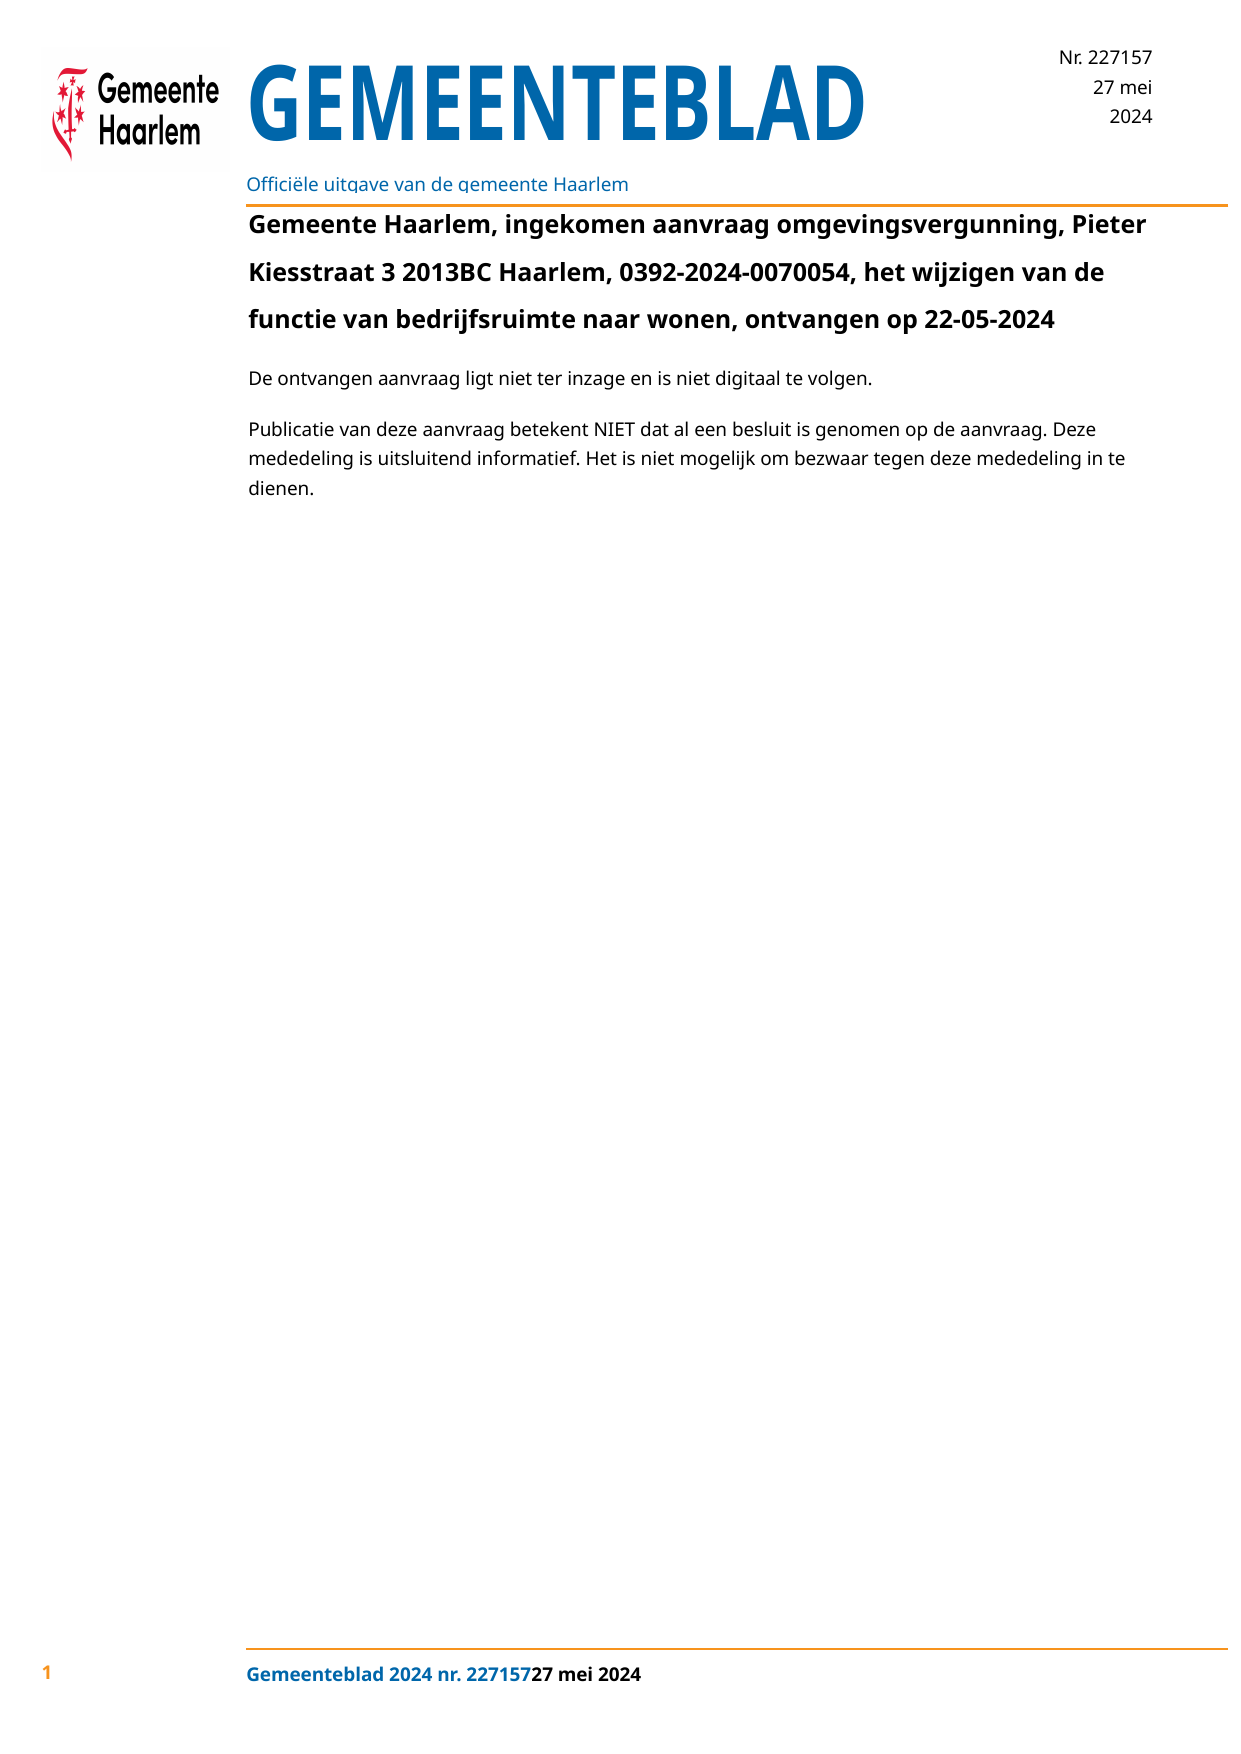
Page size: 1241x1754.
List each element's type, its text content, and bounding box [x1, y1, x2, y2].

text Publicatie van deze aanvraag betekent NIET dat al een besluit is genomen op de aanvraag. Deze mededeling is uitsluitend informatief. Het is niet mogelijk om bezwaar tegen deze mededeling in te dienen. [248, 416, 1152, 501]
picture [41, 47, 231, 172]
text De ontvangen aanvraag ligt niet ter inzage en is niet digitaal te volgen. [248, 366, 1152, 391]
text Gemeente Haarlem, ingekomen aanvraag omgevingsvergunning, Pieter Kiesstraat 3 2013BC Haarlem, 0392-2024-0070054, het wijzigen van de functie van bedrijfsruimte naar wonen, ontvangen op 22-05-2024 [248, 207, 1152, 336]
